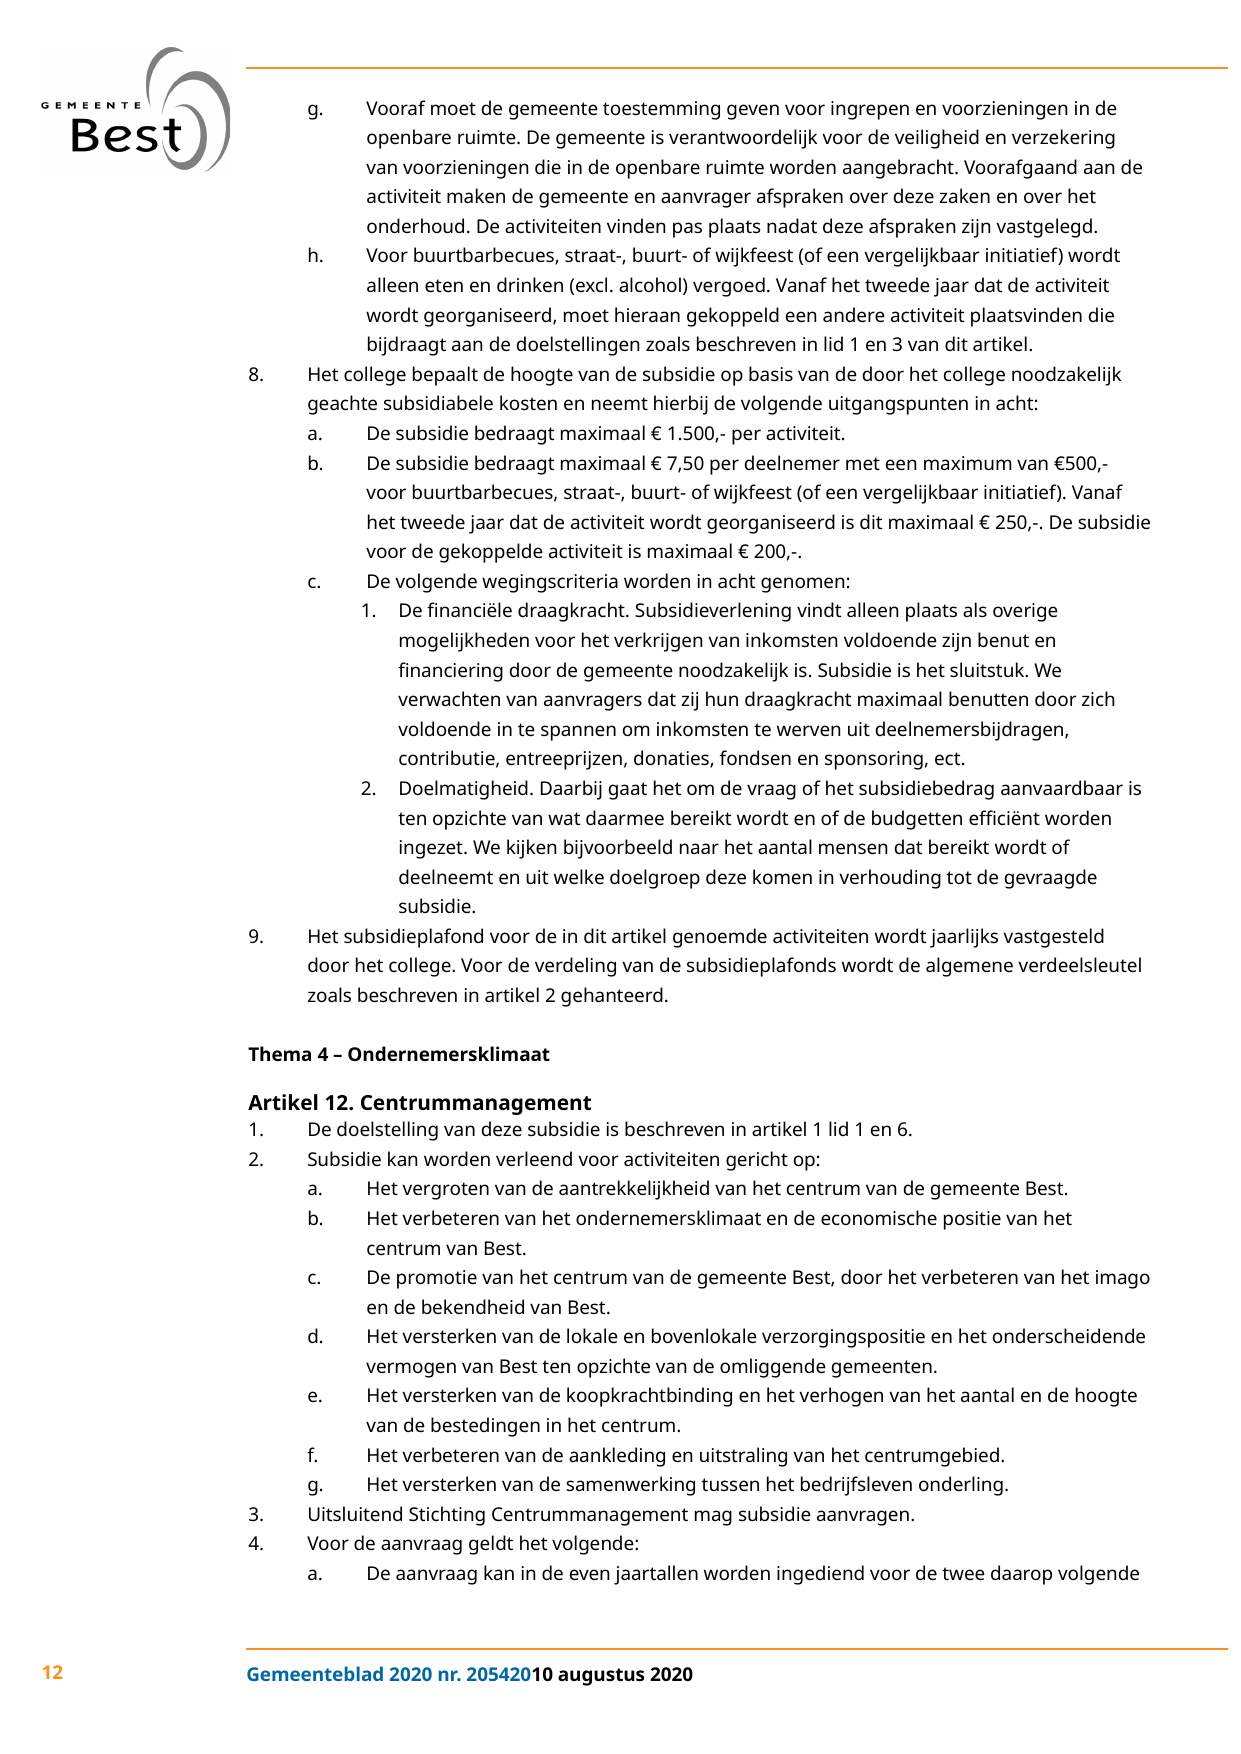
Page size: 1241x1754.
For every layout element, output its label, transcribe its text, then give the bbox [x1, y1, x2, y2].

list Het versterken van de koopkrachtbinding en het verhogen van het aantal en de hoogte van de bestedingen in het centrum. [307, 1383, 1152, 1438]
list De aanvraag kan in de even jaartallen worden ingediend voor de twee daarop volgende [307, 1560, 1152, 1586]
list Subsidie kan worden verleend voor activiteiten gericht op: [248, 1146, 1152, 1172]
list De subsidie bedraagt maximaal € 1.500,- per activiteit. [307, 420, 1152, 446]
list Het verbeteren van de aankleding en uitstraling van het centrumgebied. [307, 1442, 1152, 1468]
list Uitsluitend Stichting Centrummanagement mag subsidie aanvragen. [248, 1501, 1152, 1527]
list Vooraf moet de gemeente toestemming geven voor ingrepen en voorzieningen in de openbare ruimte. De gemeente is verantwoordelijk voor de veiligheid en verzekering van voorzieningen die in de openbare ruimte worden aangebracht. Voorafgaand aan de activiteit maken de gemeente en aanvrager afspraken over deze zaken en over het onderhoud. De activiteiten vinden pas plaats nadat deze afspraken zijn vastgelegd. [307, 95, 1152, 239]
list Doelmatigheid. Daarbij gaat het om de vraag of het subsidiebedrag aanvaardbaar is ten opzichte van wat daarmee bereikt wordt en of de budgetten efficiënt worden ingezet. We kijken bijvoorbeeld naar het aantal mensen dat bereikt wordt of deelneemt en uit welke doelgroep deze komen in verhouding tot de gevraagde subsidie. [361, 775, 1152, 919]
list Het verbeteren van het ondernemersklimaat en de economische positie van het centrum van Best. [307, 1205, 1152, 1261]
text Artikel 12. Centrummanagement [248, 1088, 1152, 1116]
list De doelstelling van deze subsidie is beschreven in artikel 1 lid 1 en 6. [248, 1116, 1152, 1142]
list De subsidie bedraagt maximaal € 7,50 per deelnemer met een maximum van €500,- voor buurtbarbecues, straat-, buurt- of wijkfeest (of een vergelijkbaar initiatief). Vanaf het tweede jaar dat de activiteit wordt georganiseerd is dit maximaal € 250,-. De subsidie voor de gekoppelde activiteit is maximaal € 200,-. [307, 450, 1152, 564]
list Het versterken van de lokale en bovenlokale verzorgingspositie en het onderscheidende vermogen van Best ten opzichte van de omliggende gemeenten. [307, 1323, 1152, 1379]
list De volgende wegingscriteria worden in acht genomen: [307, 568, 1152, 594]
list Het vergroten van de aantrekkelijkheid van het centrum van de gemeente Best. [307, 1176, 1152, 1201]
list Voor de aanvraag geldt het volgende: [248, 1531, 1152, 1556]
list Voor buurtbarbecues, straat-, buurt- of wijkfeest (of een vergelijkbaar initiatief) wordt alleen eten en drinken (excl. alcohol) vergoed. Vanaf het tweede jaar dat de activiteit wordt georganiseerd, moet hieraan gekoppeld een andere activiteit plaatsvinden die bijdraagt aan de doelstellingen zoals beschreven in lid 1 en 3 van dit artikel. [307, 243, 1152, 357]
list Het subsidieplafond voor de in dit artikel genoemde activiteiten wordt jaarlijks vastgesteld door het college. Voor de verdeling van de subsidieplafonds wordt de algemene verdeelsleutel zoals beschreven in artikel 2 gehanteerd. [248, 923, 1152, 1008]
list Het college bepaalt de hoogte van de subsidie op basis van de door het college noodzakelijk geachte subsidiabele kosten en neemt hierbij de volgende uitgangspunten in acht: [248, 361, 1152, 416]
text Thema 4 – Ondernemersklimaat [248, 1041, 1152, 1067]
list De promotie van het centrum van de gemeente Best, door het verbeteren van het imago en de bekendheid van Best. [307, 1264, 1152, 1320]
list De financiële draagkracht. Subsidieverlening vindt alleen plaats als overige mogelijkheden voor het verkrijgen van inkomsten voldoende zijn benut en financiering door de gemeente noodzakelijk is. Subsidie is het sluitstuk. We verwachten van aanvragers dat zij hun draagkracht maximaal benutten door zich voldoende in te spannen om inkomsten te werven uit deelnemersbijdragen, contributie, entreeprijzen, donaties, fondsen en sponsoring, ect. [361, 598, 1152, 771]
picture [41, 47, 231, 172]
list Het versterken van de samenwerking tussen het bedrijfsleven onderling. [307, 1471, 1152, 1497]
